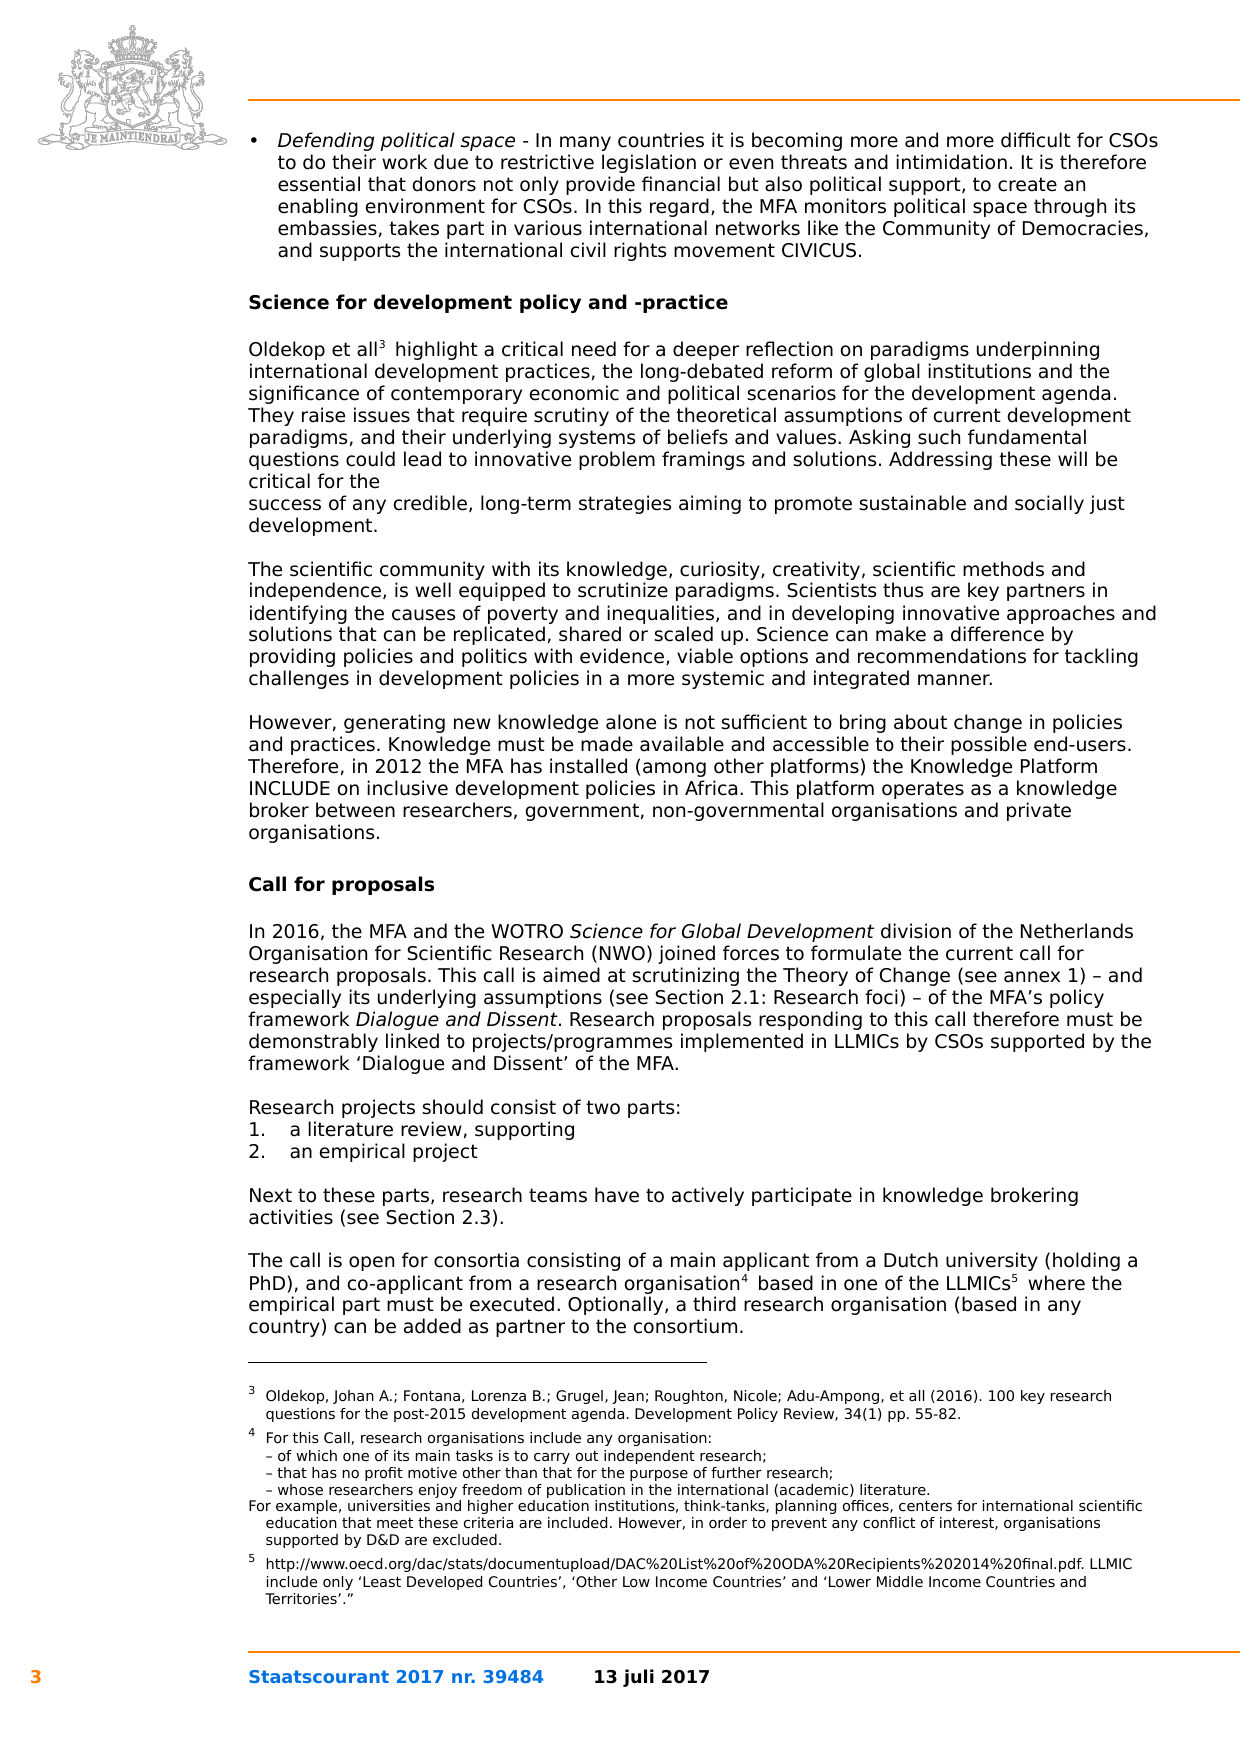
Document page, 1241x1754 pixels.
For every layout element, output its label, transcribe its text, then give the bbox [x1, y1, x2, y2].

text For this Call, research organisations include any organisation: [248, 1426, 1163, 1448]
text – that has no profit motive other than that for the purpose of further research; [265, 1465, 1163, 1482]
text – whose researchers enjoy freedom of publication in the international (academic) literature. [265, 1482, 1163, 1498]
text They raise issues that require scrutiny of the theoretical assumptions of current development paradigms, and their underlying systems of beliefs and values. Asking such fundamental questions could lead to innovative problem framings and solutions. Addressing these will be critical for the [248, 405, 1163, 493]
text Oldekop et all highlight a critical need for a deeper reflection on paradigms underpinning international development practices, the long-debated reform of global institutions and the significance of contemporary economic and political scenarios for the development agenda. [248, 339, 1163, 405]
text Oldekop, Johan A.; Fontana, Lorenza B.; Grugel, Jean; Roughton, Nicole; Adu-Ampong, et all (2016). 100 key research questions for the post-2015 development agenda. Development Policy Review, 34(1) pp. 55-82. [248, 1384, 1163, 1423]
text The scientific community with its knowledge, curiosity, creativity, scientific methods and independence, is well equipped to scrutinize paradigms. Scientists thus are key partners in identifying the causes of poverty and inequalities, and in developing innovative approaches and solutions that can be replicated, shared or scaled up. Science can make a difference by providing policies and politics with evidence, viable options and recommendations for tackling challenges in development policies in a more systemic and integrated manner. [248, 558, 1163, 690]
text Research projects should consist of two parts: [248, 1097, 1163, 1119]
text In 2016, the MFA and the WOTRO Science for Global Development division of the Netherlands Organisation for Scientific Research (NWO) joined forces to formulate the current call for research proposals. This call is aimed at scrutinizing the Theory of Change (see annex 1) – and especially its underlying assumptions (see Section 2.1: Research foci) – of the MFA’s policy framework Dialogue and Dissent. Research proposals responding to this call therefore must be demonstrably linked to projects/programmes implemented in LLMICs by CSOs supported by the framework ‘Dialogue and Dissent’ of the MFA. [248, 921, 1163, 1075]
text 1. a literature review, supporting [248, 1119, 1163, 1141]
text http://www.oecd.org/dac/stats/documentupload/DAC%20List%20of%20ODA%20Recipients%202014%20final.pdf. LLMIC include only ‘Least Developed Countries’, ‘Other Low Income Countries’ and ‘Lower Middle Income Countries and Territories’.” [248, 1552, 1163, 1608]
subtitle Science for development policy and -practice [248, 292, 1163, 314]
text However, generating new knowledge alone is not sufficient to bring about change in policies and practices. Knowledge must be made available and accessible to their possible end-users. Therefore, in 2012 the MFA has installed (among other platforms) the Knowledge Platform INCLUDE on inclusive development policies in Africa. This platform operates as a knowledge broker between researchers, government, non-governmental organisations and private organisations. [248, 712, 1163, 844]
text For example, universities and higher education institutions, think-tanks, planning offices, centers for international scientific education that meet these criteria are included. However, in order to prevent any conflict of interest, organisations supported by D&D are excluded. [248, 1498, 1163, 1549]
text Next to these parts, research teams have to actively participate in knowledge brokering activities (see Section 2.3). [248, 1184, 1163, 1228]
picture [38, 25, 227, 150]
text – of which one of its main tasks is to carry out independent research; [265, 1448, 1163, 1465]
subtitle Call for proposals [248, 874, 1163, 896]
text success of any credible, long-term strategies aiming to promote sustainable and socially just development. [248, 493, 1163, 537]
text The call is open for consortia consisting of a main applicant from a Dutch university (holding a PhD), and co-applicant from a research organisation based in one of the LLMICs where the empirical part must be executed. Optionally, a third research organisation (based in any country) can be added as partner to the consortium. [248, 1250, 1163, 1338]
text • Defending political space - In many countries it is becoming more and more difficult for CSOs to do their work due to restrictive legislation or even threats and intimidation. It is therefore essential that donors not only provide financial but also political support, to create an enabling environment for CSOs. In this regard, the MFA monitors political space through its embassies, takes part in various international networks like the Community of Democracies, and supports the international civil rights movement CIVICUS. [248, 130, 1163, 262]
text 2. an empirical project [248, 1141, 1163, 1163]
